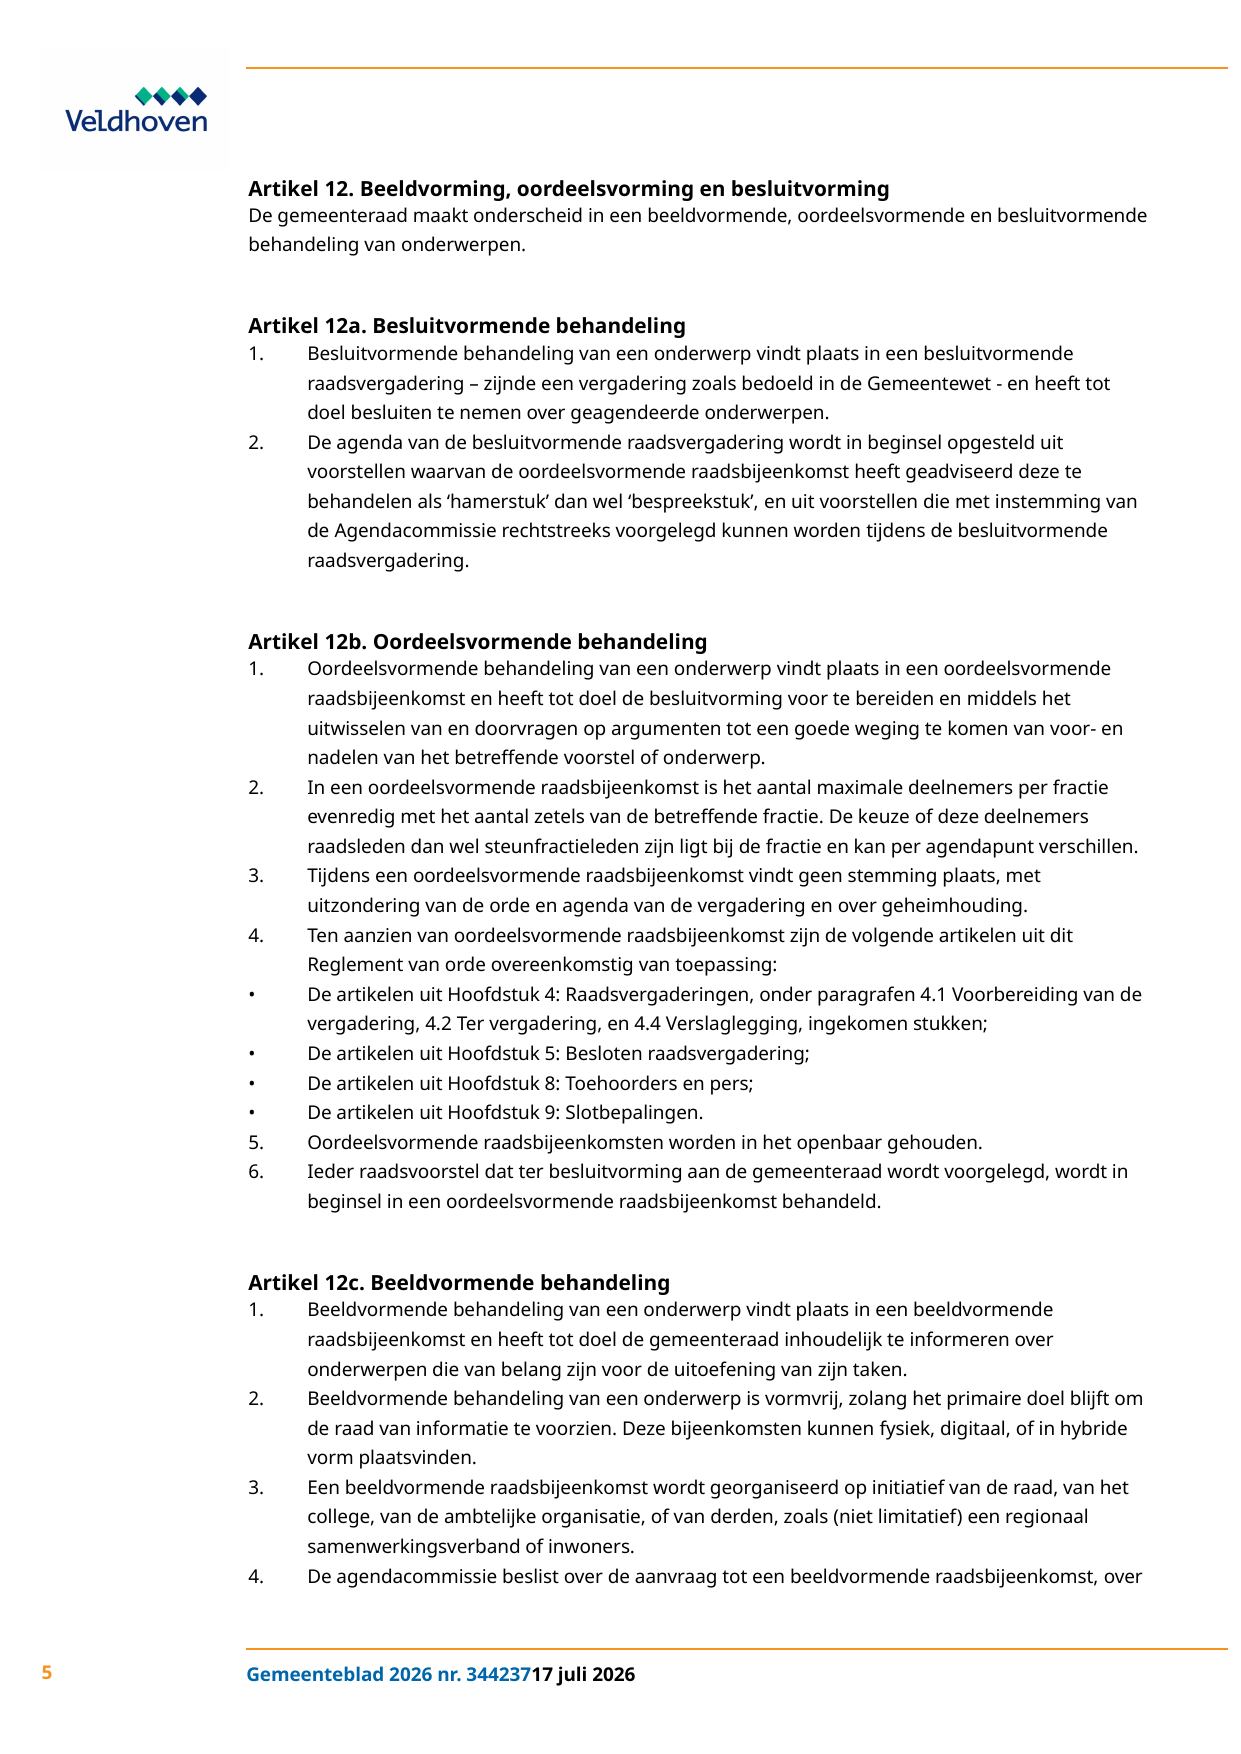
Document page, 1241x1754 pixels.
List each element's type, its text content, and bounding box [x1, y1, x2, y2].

list Oordeelsvormende behandeling van een onderwerp vindt plaats in een oordeelsvormende raadsbijeenkomst en heeft tot doel de besluitvorming voor te bereiden en middels het uitwisselen van en doorvragen op argumenten tot een goede weging te komen van voor- en nadelen van het betreffende voorstel of onderwerp. [248, 656, 1152, 770]
list De artikelen uit Hoofdstuk 4: Raadsvergaderingen, onder paragrafen 4.1 Voorbereiding van de vergadering, 4.2 Ter vergadering, en 4.4 Verslaglegging, ingekomen stukken; [248, 981, 1152, 1036]
list De artikelen uit Hoofdstuk 9: Slotbepalingen. [248, 1099, 1152, 1125]
list De artikelen uit Hoofdstuk 8: Toehoorders en pers; [248, 1070, 1152, 1096]
list Een beeldvormende raadsbijeenkomst wordt georganiseerd op initiatief van de raad, van het college, van de ambtelijke organisatie, of van derden, zoals (niet limitatief) een regionaal samenwerkingsverband of inwoners. [248, 1474, 1152, 1559]
text De gemeenteraad maakt onderscheid in een beeldvormende, oordeelsvormende en besluitvormende behandeling van onderwerpen. [248, 202, 1152, 257]
list Ieder raadsvoorstel dat ter besluitvorming aan de gemeenteraad wordt voorgelegd, wordt in beginsel in een oordeelsvormende raadsbijeenkomst behandeld. [248, 1158, 1152, 1214]
list In een oordeelsvormende raadsbijeenkomst is het aantal maximale deelnemers per fractie evenredig met het aantal zetels van de betreffende fractie. De keuze of deze deelnemers raadsleden dan wel steunfractieleden zijn ligt bij de fractie en kan per agendapunt verschillen. [248, 774, 1152, 859]
list Beeldvormende behandeling van een onderwerp vindt plaats in een beeldvormende raadsbijeenkomst en heeft tot doel de gemeenteraad inhoudelijk te informeren over onderwerpen die van belang zijn voor de uitoefening van zijn taken. [248, 1297, 1152, 1381]
list Ten aanzien van oordeelsvormende raadsbijeenkomst zijn de volgende artikelen uit dit Reglement van orde overeenkomstig van toepassing: [248, 922, 1152, 977]
text Artikel 12a. Besluitvormende behandeling [248, 312, 1152, 340]
picture [41, 47, 231, 172]
list De agenda van de besluitvormende raadsvergadering wordt in beginsel opgesteld uit voorstellen waarvan de oordeelsvormende raadsbijeenkomst heeft geadviseerd deze te behandelen als ‘hamerstuk’ dan wel ‘bespreekstuk’, en uit voorstellen die met instemming van de Agendacommissie rechtstreeks voorgelegd kunnen worden tijdens de besluitvormende raadsvergadering. [248, 429, 1152, 573]
text Artikel 12. Beeldvorming, oordeelsvorming en besluitvorming [248, 174, 1152, 202]
text Artikel 12b. Oordeelsvormende behandeling [248, 627, 1152, 656]
list De agendacommissie beslist over de aanvraag tot een beeldvormende raadsbijeenkomst, over [248, 1563, 1152, 1588]
list Besluitvormende behandeling van een onderwerp vindt plaats in een besluitvormende raadsvergadering – zijnde een vergadering zoals bedoeld in de Gemeentewet - en heeft tot doel besluiten te nemen over geagendeerde onderwerpen. [248, 340, 1152, 425]
list Tijdens een oordeelsvormende raadsbijeenkomst vindt geen stemming plaats, met uitzondering van de orde en agenda van de vergadering en over geheimhouding. [248, 863, 1152, 918]
list De artikelen uit Hoofdstuk 5: Besloten raadsvergadering; [248, 1040, 1152, 1066]
list Beeldvormende behandeling van een onderwerp is vormvrij, zolang het primaire doel blijft om de raad van informatie te voorzien. Deze bijeenkomsten kunnen fysiek, digitaal, of in hybride vorm plaatsvinden. [248, 1385, 1152, 1470]
list Oordeelsvormende raadsbijeenkomsten worden in het openbaar gehouden. [248, 1129, 1152, 1155]
text Artikel 12c. Beeldvormende behandeling [248, 1268, 1152, 1297]
